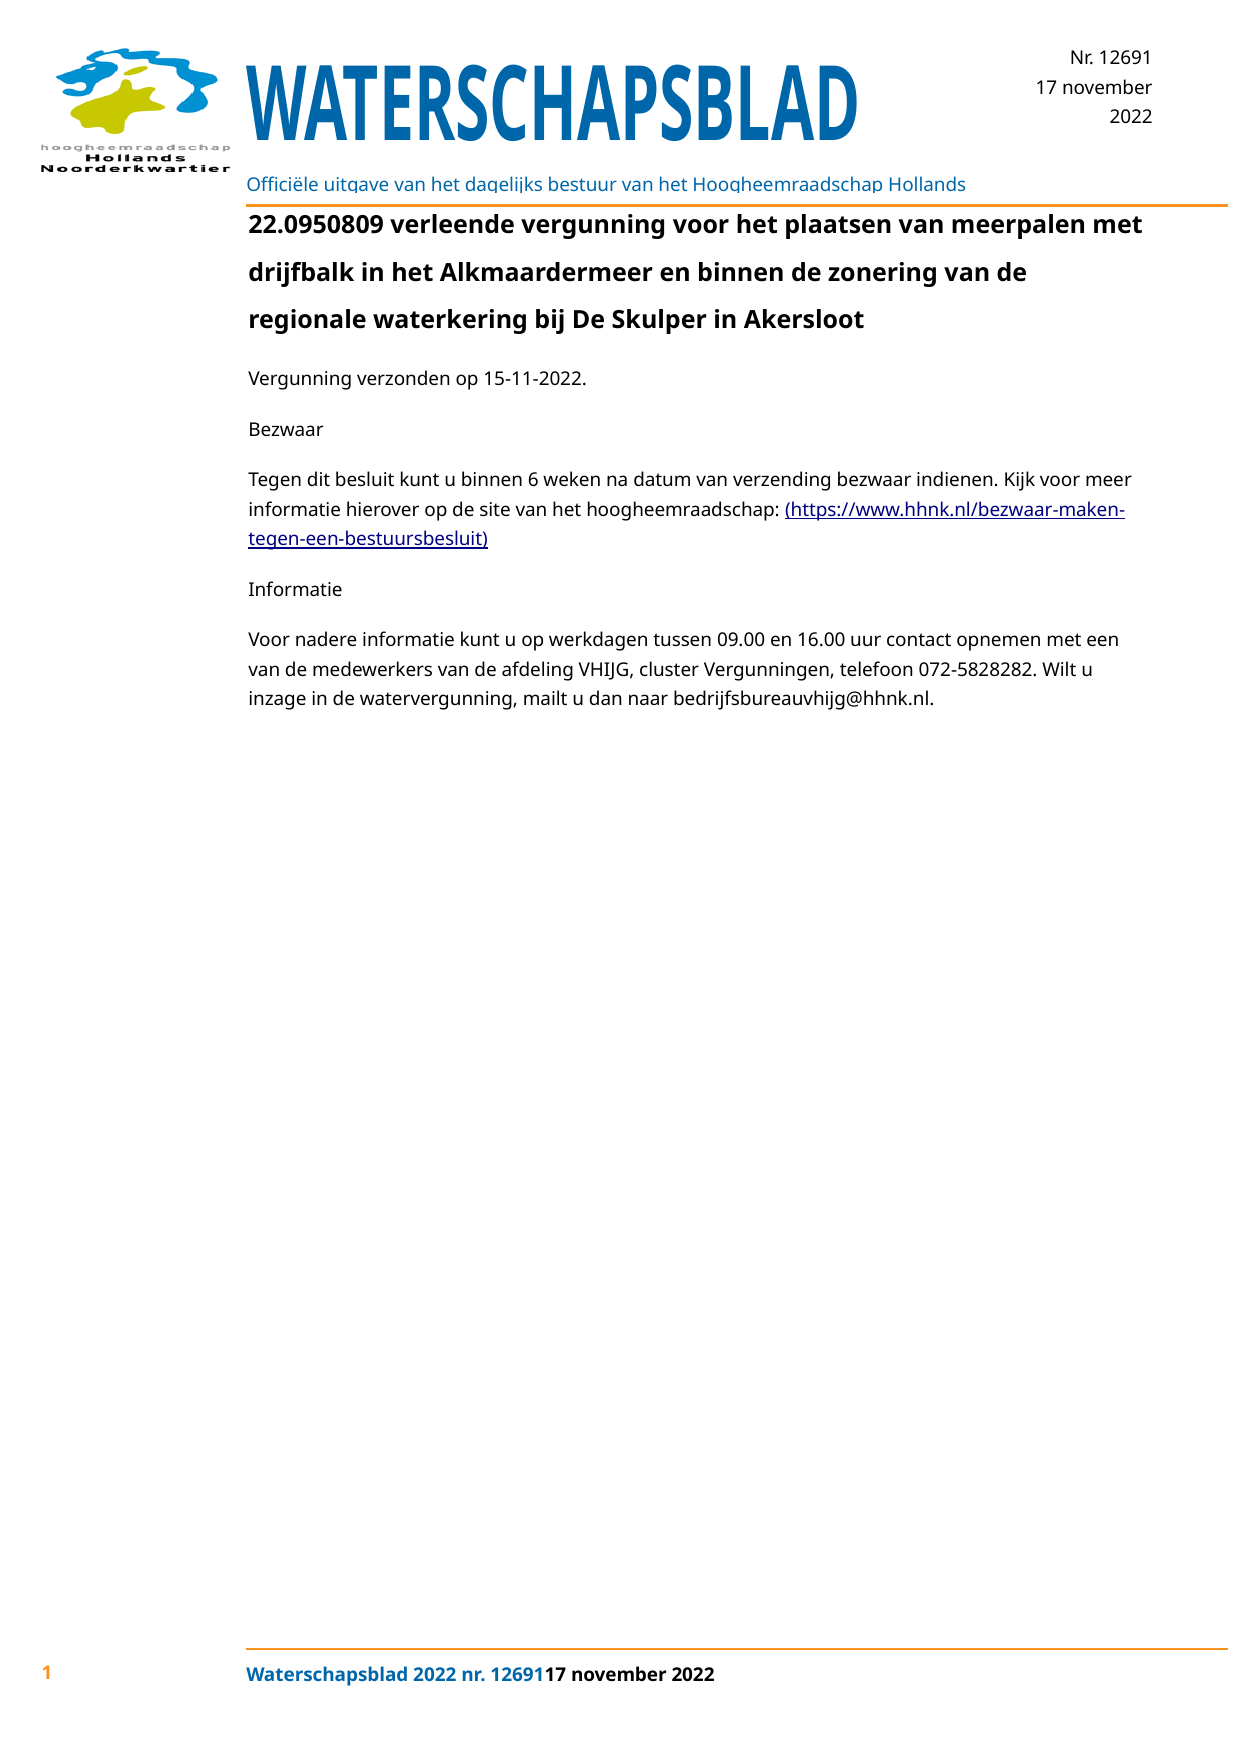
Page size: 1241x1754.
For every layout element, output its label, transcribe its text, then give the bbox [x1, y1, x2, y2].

picture [41, 47, 231, 172]
text Voor nadere informatie kunt u op werkdagen tussen 09.00 en 16.00 uur contact opnemen met een van de medewerkers van de afdeling VHIJG, cluster Vergunningen, telefoon 072-5828282. Wilt u inzage in de watervergunning, mailt u dan naar bedrijfsbureauvhijg@hhnk.nl. [248, 626, 1152, 711]
text Vergunning verzonden op 15-11-2022. [248, 366, 1152, 391]
text 22.0950809 verleende vergunning voor het plaatsen van meerpalen met drijfbalk in het Alkmaardermeer en binnen de zonering van de regionale waterkering bij De Skulper in Akersloot [248, 207, 1152, 336]
text Tegen dit besluit kunt u binnen 6 weken na datum van verzending bezwaar indienen. Kijk voor meer informatie hierover op de site van het hoogheemraadschap: (https://www.hhnk.nl/bezwaar-maken-tegen-een-bestuursbesluit) [248, 466, 1152, 551]
text Informatie [248, 576, 1152, 602]
text Bezwaar [248, 416, 1152, 442]
